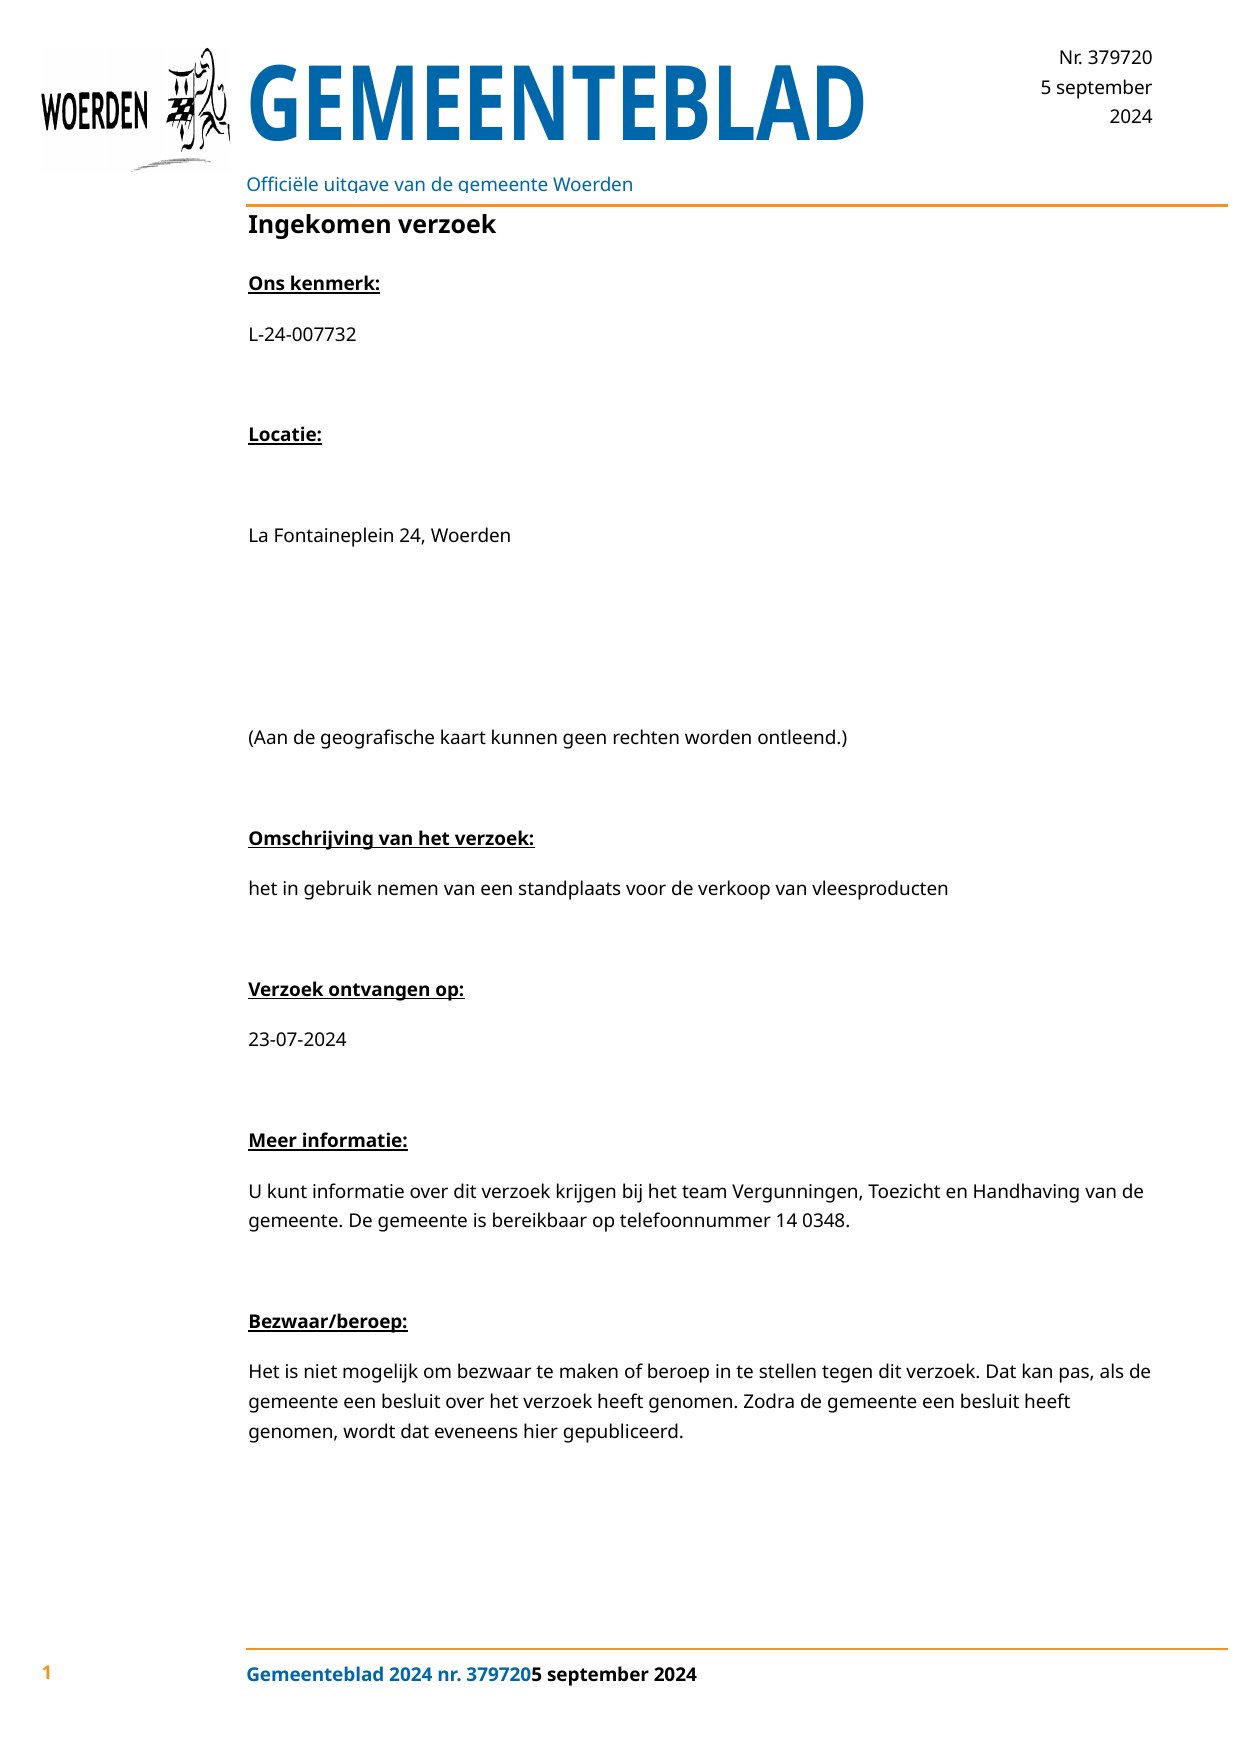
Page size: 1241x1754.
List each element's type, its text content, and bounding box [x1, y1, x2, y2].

text (Aan de geografische kaart kunnen geen rechten worden ontleend.) [248, 724, 1152, 750]
text Verzoek ontvangen op: [248, 976, 1152, 1002]
text het in gebruik nemen van een standplaats voor de verkoop van vleesproducten [248, 875, 1152, 901]
text 23-07-2024 [248, 1027, 1152, 1052]
text Bezwaar/beroep: [248, 1308, 1152, 1334]
text Het is niet mogelijk om bezwaar te maken of beroep in te stellen tegen dit verzoek. Dat kan pas, als de gemeente een besluit over het verzoek heeft genomen. Zodra de gemeente een besluit heeft genomen, wordt dat eveneens hier gepubliceerd. [248, 1359, 1152, 1443]
text Locatie: [248, 422, 1152, 447]
text L-24-007732 [248, 321, 1152, 346]
text Ingekomen verzoek [248, 207, 1152, 241]
text La Fontaineplein 24, Woerden [248, 522, 1152, 548]
text U kunt informatie over dit verzoek krijgen bij het team Vergunningen, Toezicht en Handhaving van de gemeente. De gemeente is bereikbaar op telefoonnummer 14 0348. [248, 1178, 1152, 1233]
text Ons kenmerk: [248, 270, 1152, 296]
text Omschrijving van het verzoek: [248, 825, 1152, 851]
picture [41, 47, 231, 172]
text Meer informatie: [248, 1127, 1152, 1153]
